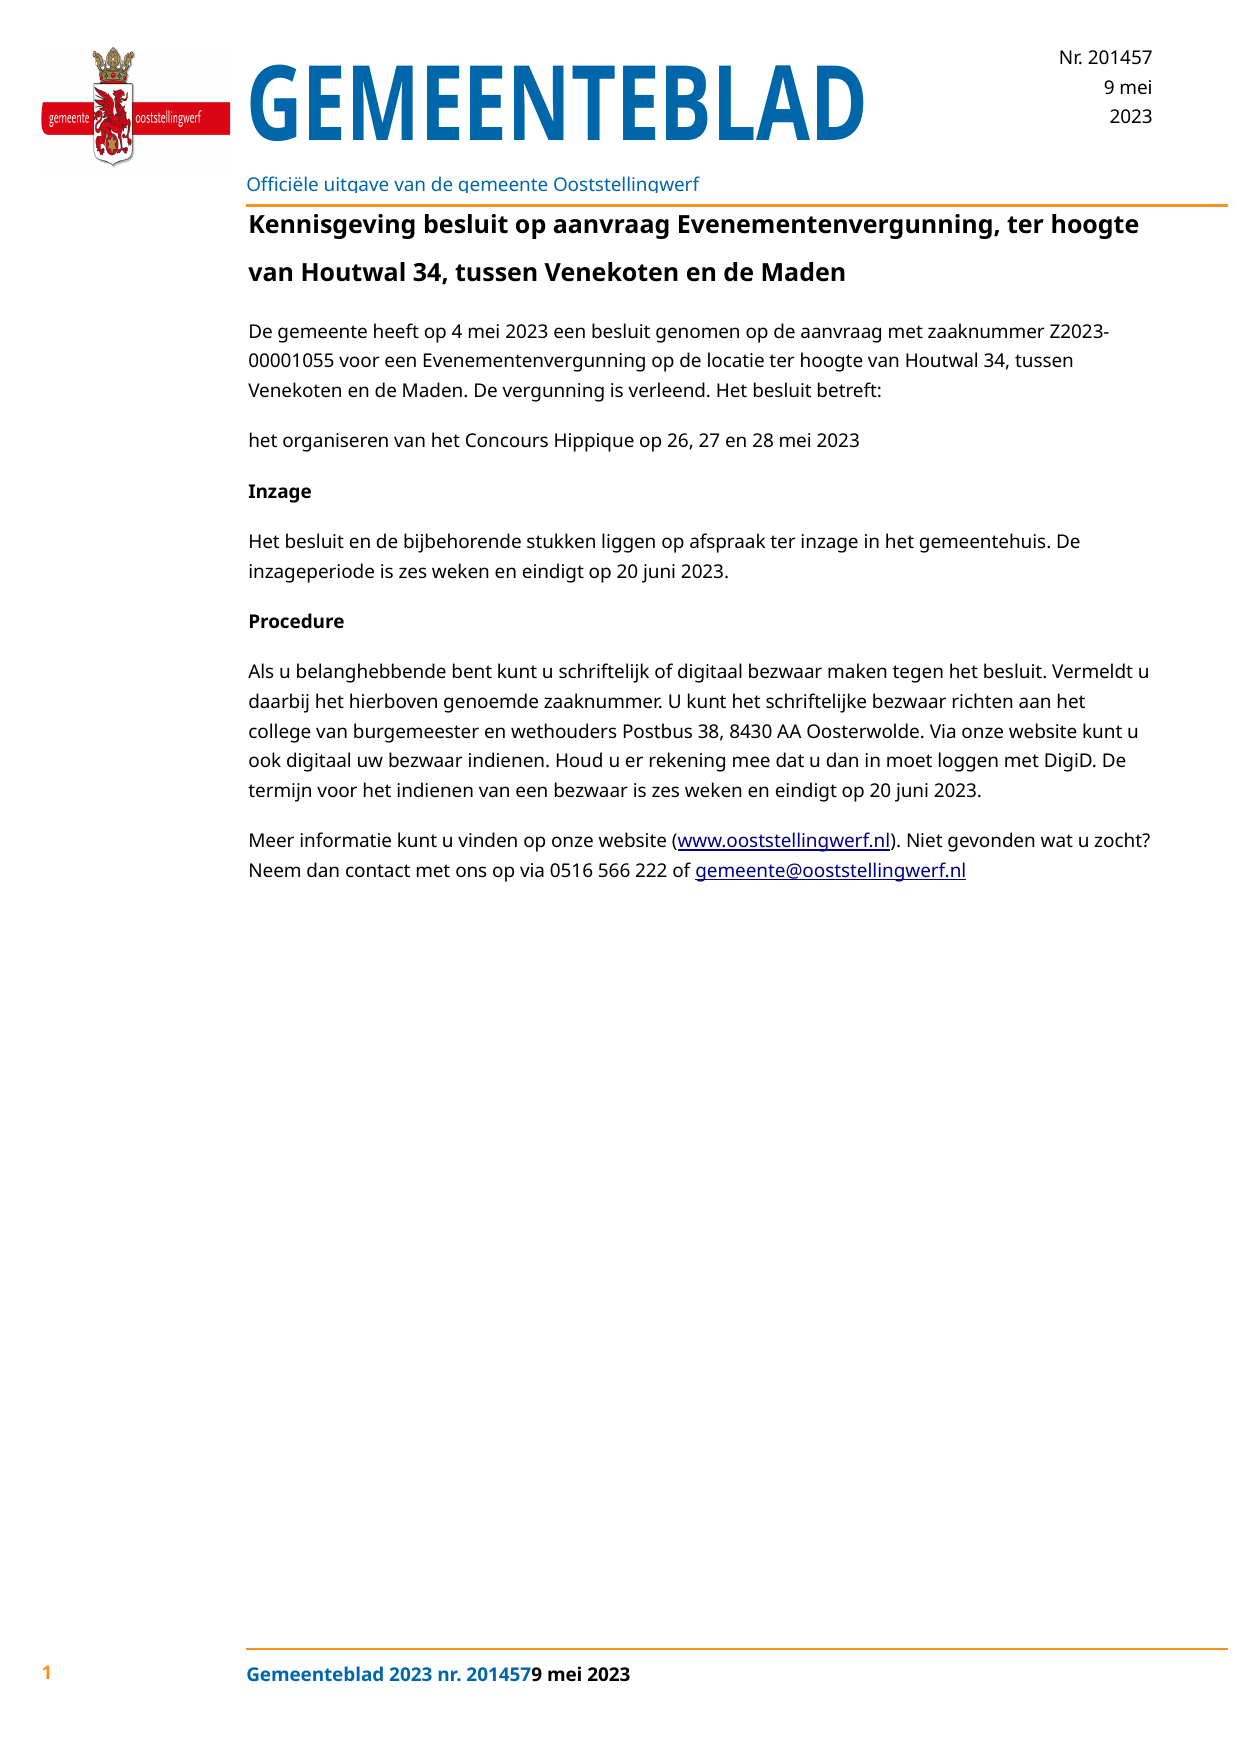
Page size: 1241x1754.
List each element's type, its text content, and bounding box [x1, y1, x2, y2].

text De gemeente heeft op 4 mei 2023 een besluit genomen op de aanvraag met zaaknummer Z2023-00001055 voor een Evenementenvergunning op de locatie ter hoogte van Houtwal 34, tussen Venekoten en de Maden. De vergunning is verleend. Het besluit betreft: [248, 318, 1152, 403]
text het organiseren van het Concours Hippique op 26, 27 en 28 mei 2023 [248, 427, 1152, 453]
picture [41, 47, 231, 172]
text Het besluit en de bijbehorende stukken liggen op afspraak ter inzage in het gemeentehuis. De inzageperiode is zes weken en eindigt op 20 juni 2023. [248, 528, 1152, 584]
text Als u belanghebbende bent kunt u schriftelijk of digitaal bezwaar maken tegen het besluit. Vermeldt u daarbij het hierboven genoemde zaaknummer. U kunt het schriftelijke bezwaar richten aan het college van burgemeester en wethouders Postbus 38, 8430 AA Oosterwolde. Via onze website kunt u ook digitaal uw bezwaar indienen. Houd u er rekening mee dat u dan in moet loggen met DigiD. De termijn voor het indienen van een bezwaar is zes weken en eindigt op 20 juni 2023. [248, 659, 1152, 803]
text Inzage [248, 478, 1152, 504]
text Kennisgeving besluit op aanvraag Evenementenvergunning, ter hoogte van Houtwal 34, tussen Venekoten en de Maden [248, 207, 1152, 288]
text Meer informatie kunt u vinden op onze website (www.ooststellingwerf.nl). Niet gevonden wat u zocht? Neem dan contact met ons op via 0516 566 222 of gemeente@ooststellingwerf.nl [248, 827, 1152, 883]
text Procedure [248, 608, 1152, 634]
